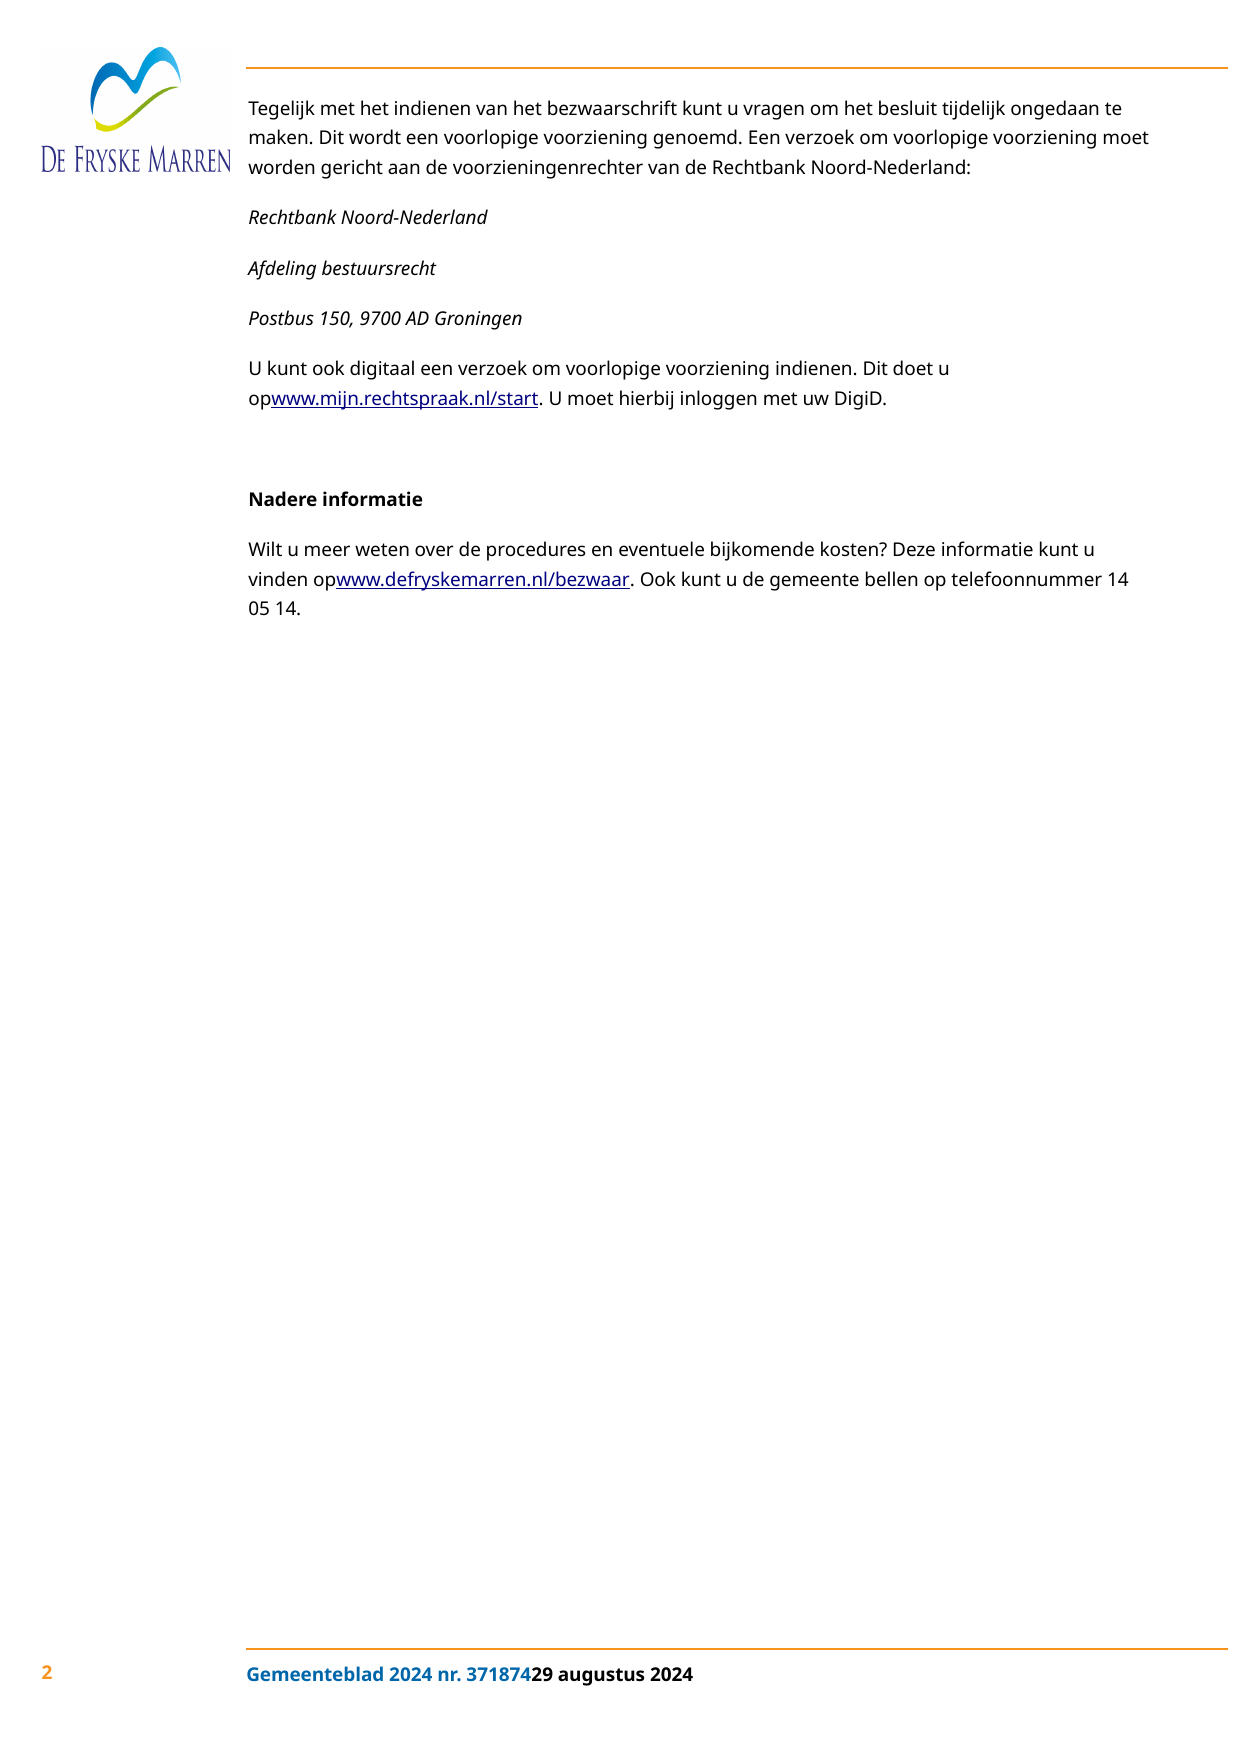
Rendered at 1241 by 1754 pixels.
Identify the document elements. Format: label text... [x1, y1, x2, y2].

text U kunt ook digitaal een verzoek om voorlopige voorziening indienen. Dit doet u opwww.mijn.rechtspraak.nl/start. U moet hierbij inloggen met uw DigiD. [248, 356, 1152, 411]
text Wilt u meer weten over de procedures en eventuele bijkomende kosten? Deze informatie kunt u vinden opwww.defryskemarren.nl/bezwaar. Ook kunt u de gemeente bellen op telefoonnummer 14 05 14. [248, 536, 1152, 621]
text Tegelijk met het indienen van het bezwaarschrift kunt u vragen om het besluit tijdelijk ongedaan te maken. Dit wordt een voorlopige voorziening genoemd. Een verzoek om voorlopige voorziening moet worden gericht aan de voorzieningenrechter van de Rechtbank Noord-Nederland: [248, 95, 1152, 180]
picture [41, 47, 231, 172]
text Postbus 150, 9700 AD Groningen [248, 305, 1152, 331]
text Afdeling bestuursrecht [248, 255, 1152, 281]
text Rechtbank Noord-Nederland [248, 204, 1152, 230]
text Nadere informatie [248, 486, 1152, 512]
